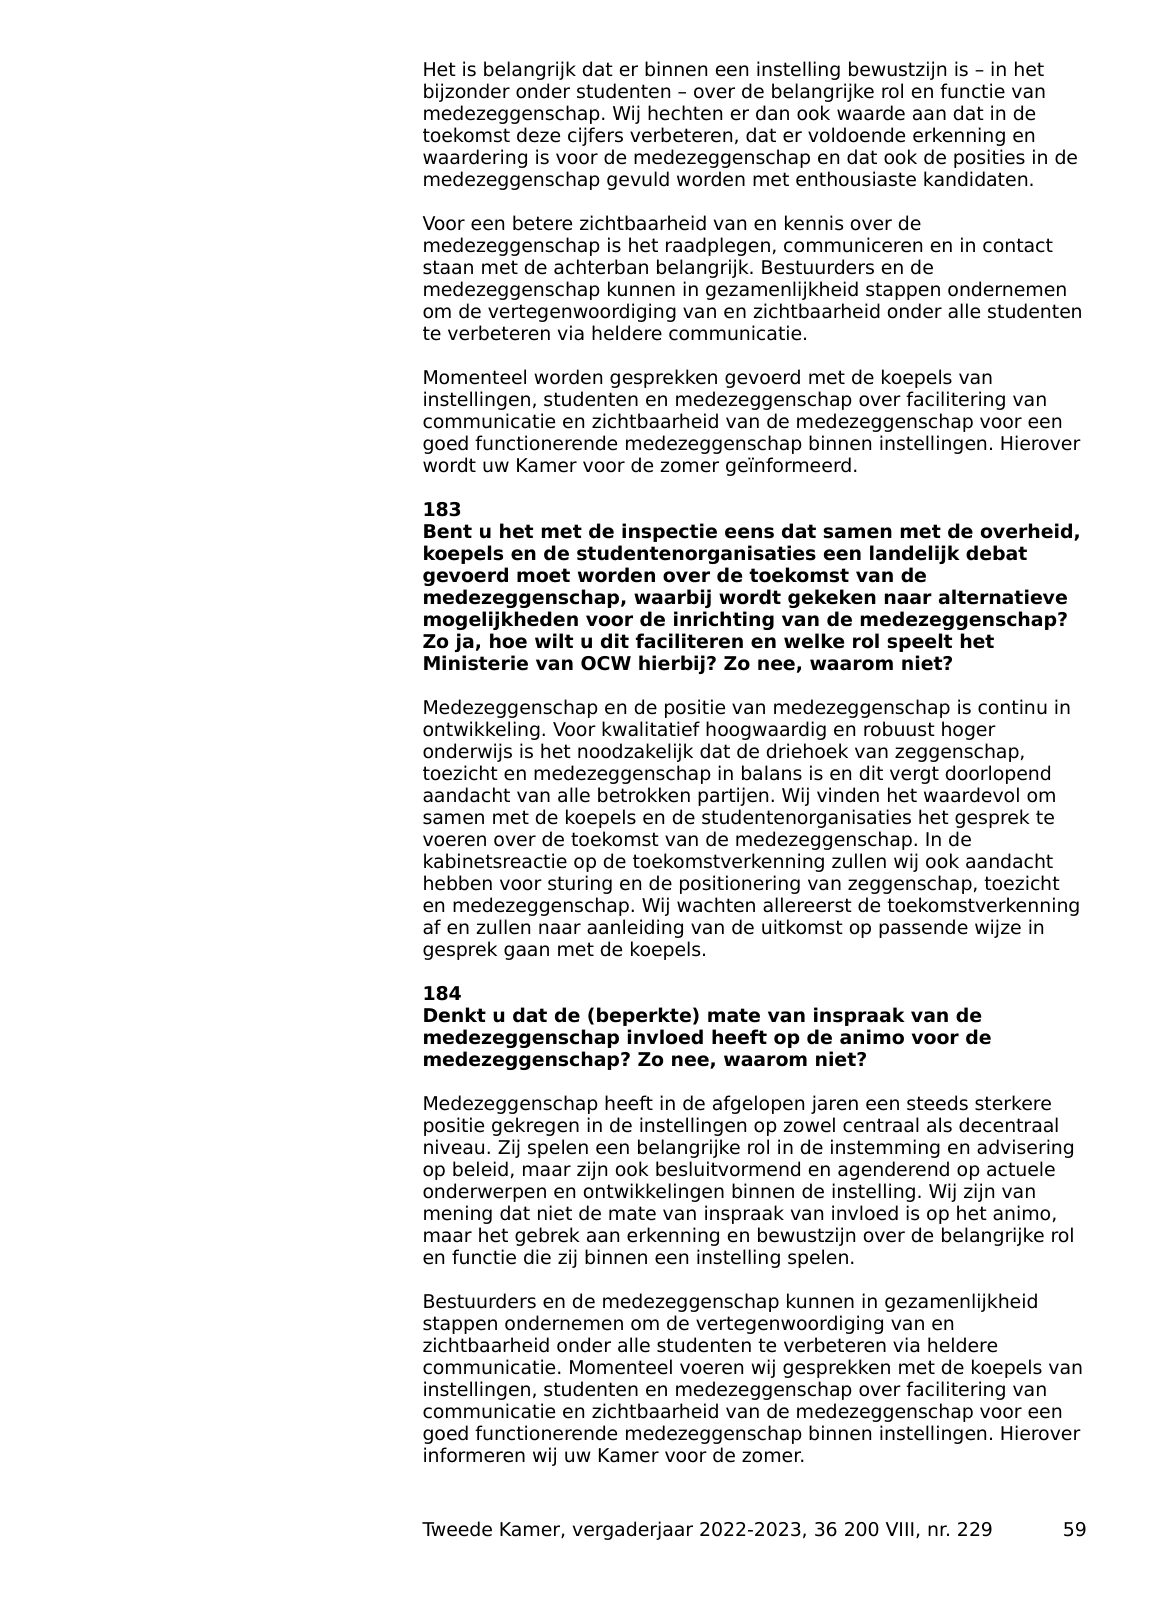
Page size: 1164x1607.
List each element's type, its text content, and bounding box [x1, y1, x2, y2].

text Bestuurders en de medezeggenschap kunnen in gezamenlijkheid stappen ondernemen om de vertegenwoordiging van en zichtbaarheid onder alle studenten te verbeteren via heldere communicatie. Momenteel voeren wij gesprekken met de koepels van instellingen, studenten en medezeggenschap over facilitering van communicatie en zichtbaarheid van de medezeggenschap voor een goed functionerende medezeggenschap binnen instellingen. Hierover informeren wij uw Kamer voor de zomer. [422, 1291, 1087, 1467]
text Voor een betere zichtbaarheid van en kennis over de medezeggenschap is het raadplegen, communiceren en in contact staan met de achterban belangrijk. Bestuurders en de medezeggenschap kunnen in gezamenlijkheid stappen ondernemen om de vertegenwoordiging van en zichtbaarheid onder alle studenten te verbeteren via heldere communicatie. [422, 213, 1087, 345]
text 183 [422, 499, 1087, 521]
text Medezeggenschap heeft in de afgelopen jaren een steeds sterkere positie gekregen in de instellingen op zowel centraal als decentraal niveau. Zij spelen een belangrijke rol in de instemming en advisering op beleid, maar zijn ook besluitvormend en agenderend op actuele onderwerpen en ontwikkelingen binnen de instelling. Wij zijn van mening dat niet de mate van inspraak van invloed is op het animo, maar het gebrek aan erkenning en bewustzijn over de belangrijke rol en functie die zij binnen een instelling spelen. [422, 1093, 1087, 1269]
text Medezeggenschap en de positie van medezeggenschap is continu in ontwikkeling. Voor kwalitatief hoogwaardig en robuust hoger onderwijs is het noodzakelijk dat de driehoek van zeggenschap, toezicht en medezeggenschap in balans is en dit vergt doorlopend aandacht van alle betrokken partijen. Wij vinden het waardevol om samen met de koepels en de studentenorganisaties het gesprek te voeren over de toekomst van de medezeggenschap. In de kabinetsreactie op de toekomstverkenning zullen wij ook aandacht hebben voor sturing en de positionering van zeggenschap, toezicht en medezeggenschap. Wij wachten allereerst de toekomstverkenning af en zullen naar aanleiding van de uitkomst op passende wijze in gesprek gaan met de koepels. [422, 697, 1087, 961]
text Bent u het met de inspectie eens dat samen met de overheid, koepels en de studentenorganisaties een landelijk debat gevoerd moet worden over de toekomst van de medezeggenschap, waarbij wordt gekeken naar alternatieve mogelijkheden voor de inrichting van de medezeggenschap? Zo ja, hoe wilt u dit faciliteren en welke rol speelt het Ministerie van OCW hierbij? Zo nee, waarom niet? [422, 521, 1087, 675]
text Denkt u dat de (beperkte) mate van inspraak van de medezeggenschap invloed heeft op de animo voor de medezeggenschap? Zo nee, waarom niet? [422, 1005, 1087, 1071]
text Het is belangrijk dat er binnen een instelling bewustzijn is – in het bijzonder onder studenten – over de belangrijke rol en functie van medezeggenschap. Wij hechten er dan ook waarde aan dat in de toekomst deze cijfers verbeteren, dat er voldoende erkenning en waardering is voor de medezeggenschap en dat ook de posities in de medezeggenschap gevuld worden met enthousiaste kandidaten. [422, 59, 1087, 191]
text Momenteel worden gesprekken gevoerd met de koepels van instellingen, studenten en medezeggenschap over facilitering van communicatie en zichtbaarheid van de medezeggenschap voor een goed functionerende medezeggenschap binnen instellingen. Hierover wordt uw Kamer voor de zomer geïnformeerd. [422, 367, 1087, 477]
text 184 [422, 983, 1087, 1005]
